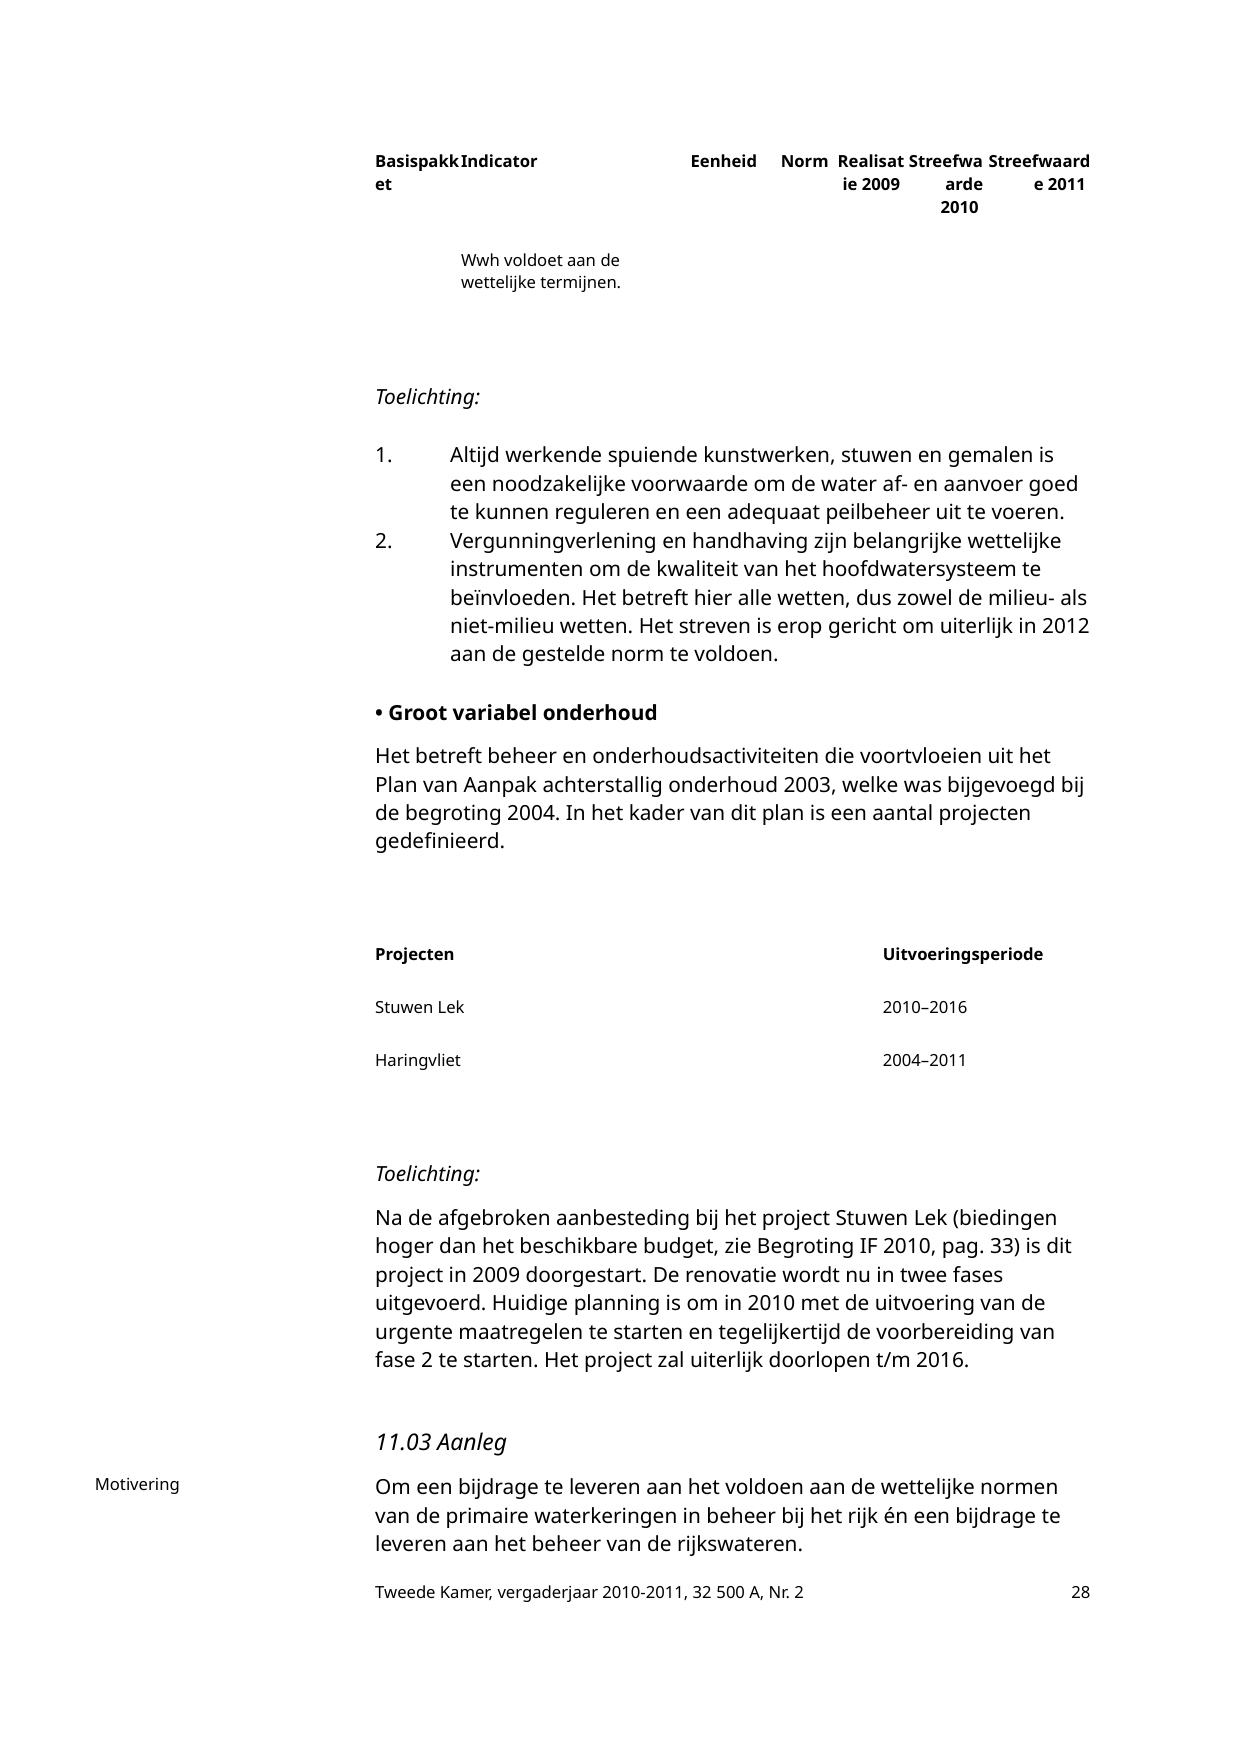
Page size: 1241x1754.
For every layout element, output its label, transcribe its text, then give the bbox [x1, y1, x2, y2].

table_cell [375, 248, 461, 323]
list Altijd werkende spuiende kunstwerken, stuwen en gemalen is een noodzakelijke voorwaarde om de water af- en aanvoer goed te kunnen reguleren en een adequaat peilbeheer uit te voeren. [375, 440, 1090, 526]
subtitle 11.03 Aanleg [375, 1426, 1090, 1457]
table_header Uitvoeringsperiode [883, 943, 1090, 996]
table_cell [904, 248, 983, 323]
table_header Norm [761, 150, 833, 248]
table_cell [983, 248, 1090, 323]
text Motivering [94, 1472, 328, 1495]
text Toelichting: [375, 382, 1090, 410]
table_cell 2010–2016 [883, 996, 1090, 1048]
table_cell Stuwen Lek [375, 996, 883, 1048]
table_header Indicator [461, 150, 689, 248]
table_header Eenheid [690, 150, 761, 248]
text Het betreft beheer en onderhoudsactiviteiten die voortvloeien uit het Plan van Aanpak achterstallig onderhoud 2003, welke was bijgevoegd bij de begroting 2004. In het kader van dit plan is een aantal projecten gedefinieerd. [375, 741, 1090, 855]
table_cell [690, 248, 761, 323]
table_header Realisatie 2009 [833, 150, 904, 248]
table_cell [761, 248, 833, 323]
table_header Projecten [375, 943, 883, 996]
table_header Basispakket [375, 150, 461, 248]
text Om een bijdrage te leveren aan het voldoen aan de wettelijke normen van de primaire waterkeringen in beheer bij het rijk én een bijdrage te leveren aan het beheer van de rijkswateren. [375, 1472, 1090, 1558]
table_cell Wwh voldoet aan de wettelijke termijnen. [461, 248, 689, 323]
table_cell Haringvliet [375, 1049, 883, 1101]
table_cell [833, 248, 904, 323]
text Na de afgebroken aanbesteding bij het project Stuwen Lek (biedingen hoger dan het beschikbare budget, zie Begroting IF 2010, pag. 33) is dit project in 2009 doorgestart. De renovatie wordt nu in twee fases uitgevoerd. Huidige planning is om in 2010 met de uitvoering van de urgente maatregelen te starten en tegelijkertijd de voorbereiding van fase 2 te starten. Het project zal uiterlijk doorlopen t/m 2016. [375, 1203, 1090, 1374]
table_header Streefwaarde 2011 [983, 150, 1090, 248]
text • Groot variabel onderhoud [375, 698, 1090, 726]
text Toelichting: [375, 1159, 1090, 1188]
table_header Streefwaarde 2010 [904, 150, 983, 248]
list Vergunningverlening en handhaving zijn belangrijke wettelijke instrumenten om de kwaliteit van het hoofdwatersysteem te beïnvloeden. Het betreft hier alle wetten, dus zowel de milieu- als niet-milieu wetten. Het streven is erop gericht om uiterlijk in 2012 aan de gestelde norm te voldoen. [375, 526, 1090, 668]
table_cell 2004–2011 [883, 1049, 1090, 1101]
